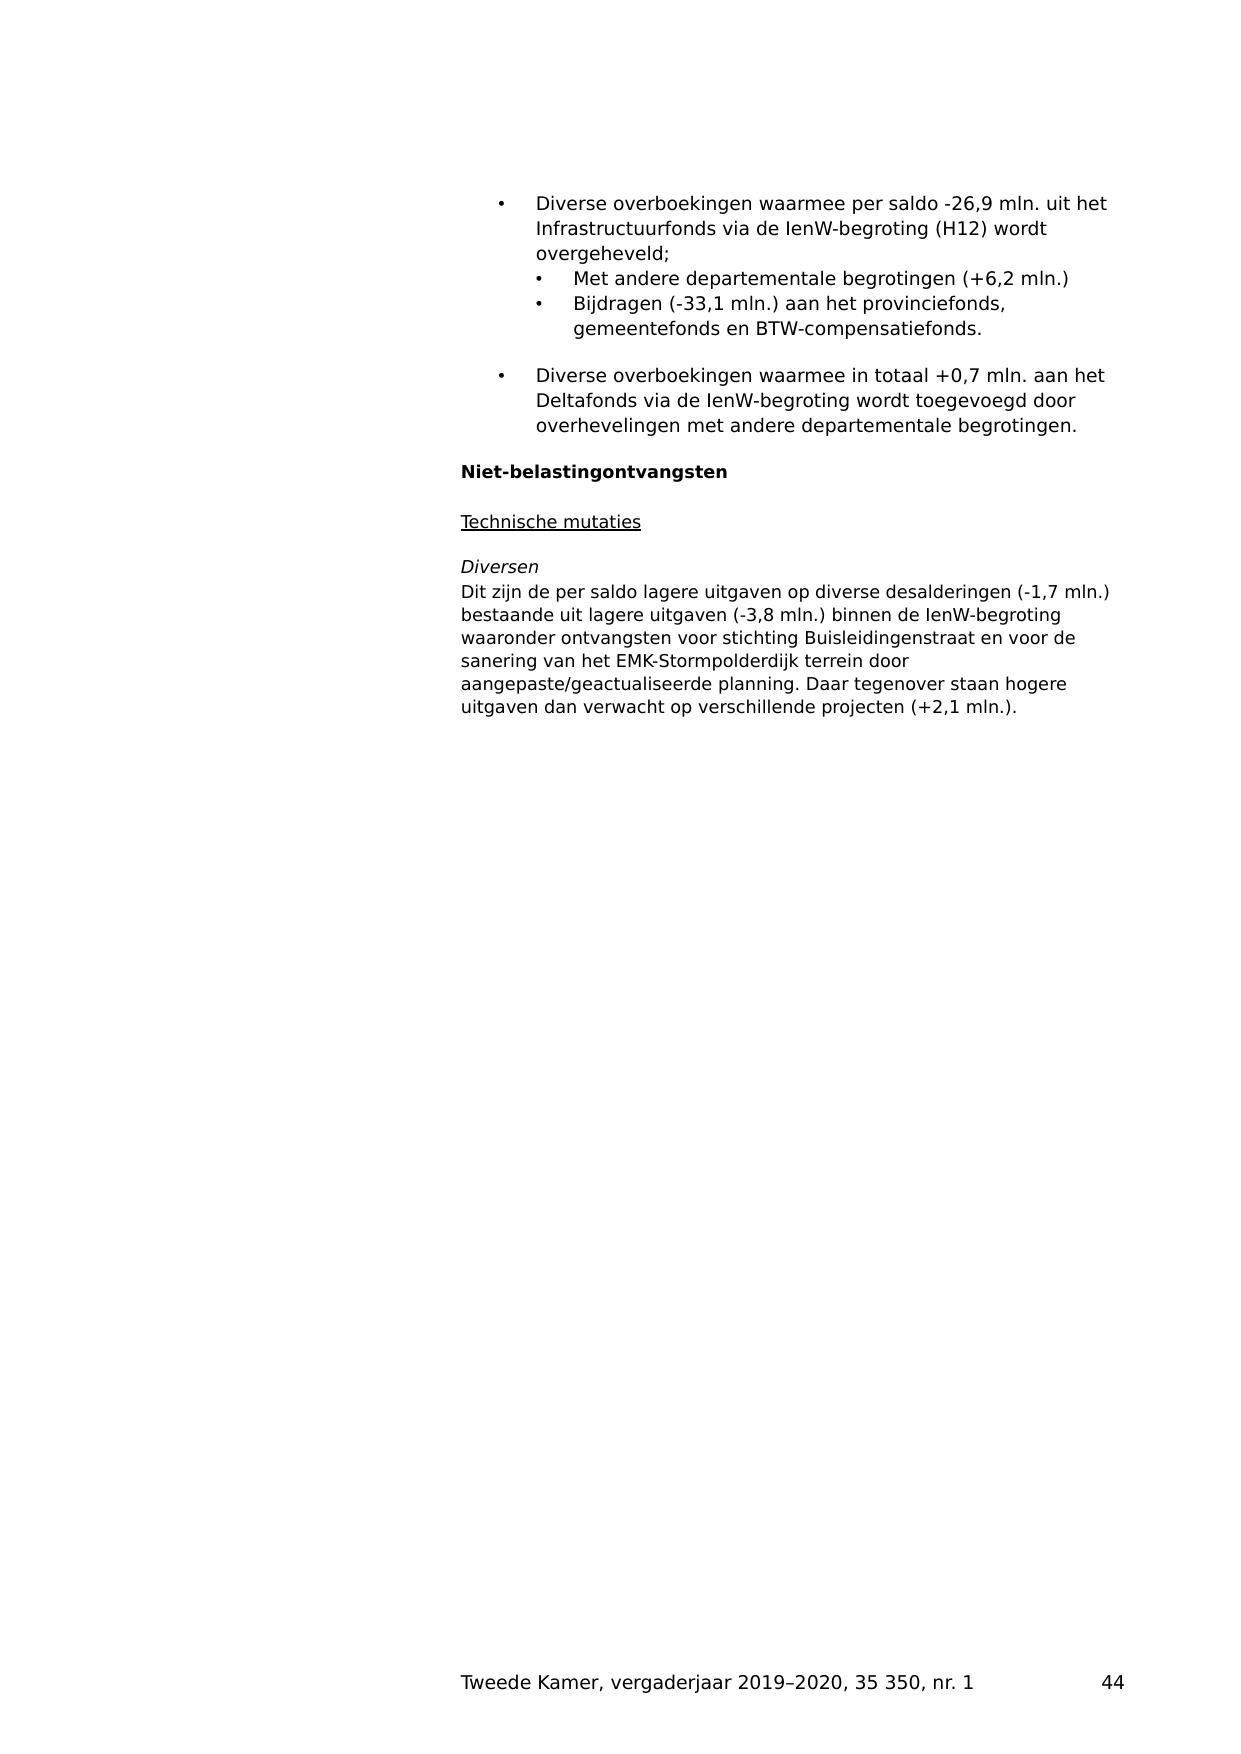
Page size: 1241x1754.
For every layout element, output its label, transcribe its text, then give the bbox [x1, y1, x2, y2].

list Diverse overboekingen waarmee in totaal +0,7 mln. aan het Deltafonds via de IenW-begroting wordt toegevoegd door overhevelingen met andere departementale begrotingen. [498, 363, 1125, 438]
list Met andere departementale begrotingen (+6,2 mln.) [536, 266, 1125, 291]
list Diverse overboekingen waarmee per saldo -26,9 mln. uit het Infrastructuurfonds via de IenW-begroting (H12) wordt overgeheveld; [498, 191, 1125, 266]
text Technische mutaties [461, 510, 1125, 533]
list Bijdragen (-33,1 mln.) aan het provinciefonds, gemeentefonds en BTW-compensatiefonds. [536, 291, 1125, 341]
text Niet-belastingontvangsten [461, 460, 1125, 483]
text Diversen [461, 556, 1125, 578]
text Dit zijn de per saldo lagere uitgaven op diverse desalderingen (-1,7 mln.) bestaande uit lagere uitgaven (-3,8 mln.) binnen de IenW-begroting waaronder ontvangsten voor stichting Buisleidingenstraat en voor de sanering van het EMK-Stormpolderdijk terrein door aangepaste/geactualiseerde planning. Daar tegenover staan hogere uitgaven dan verwacht op verschillende projecten (+2,1 mln.). [461, 581, 1125, 718]
